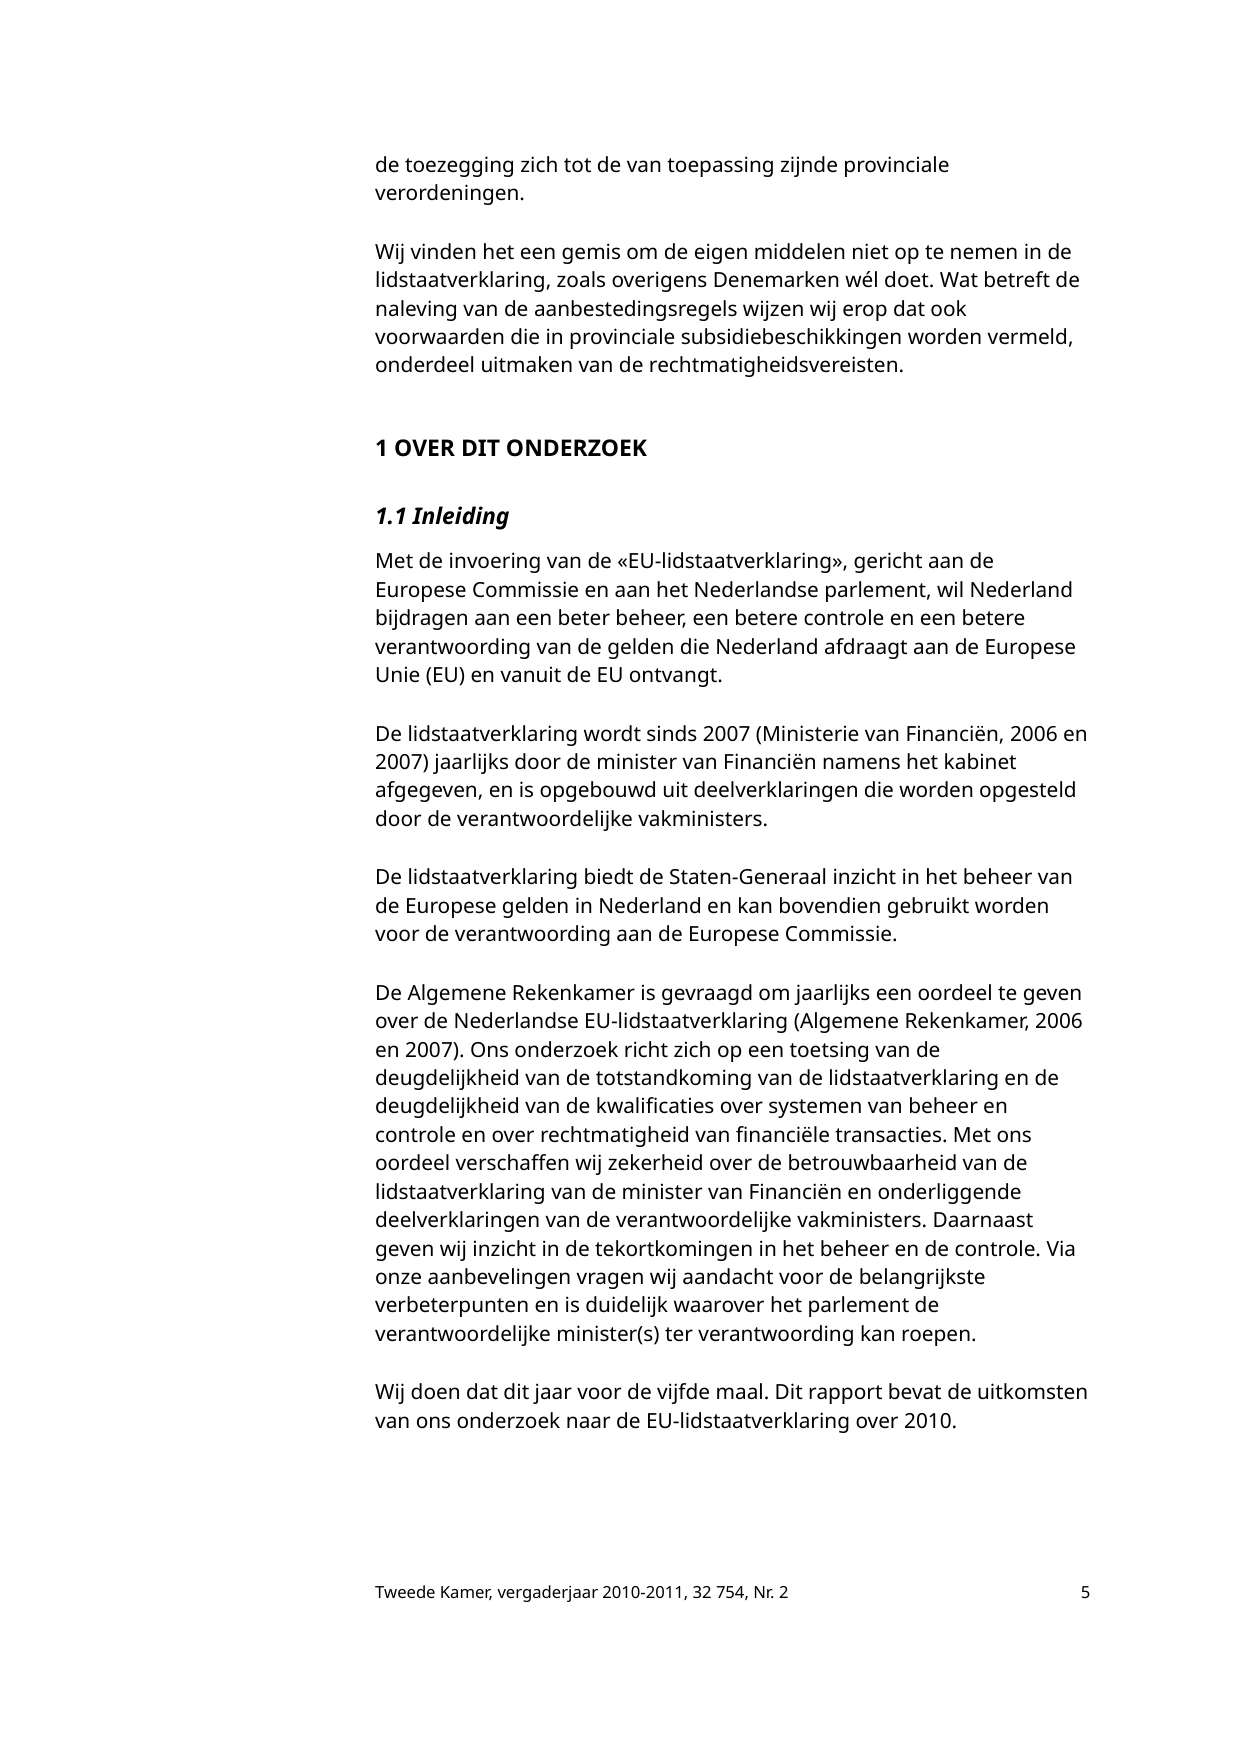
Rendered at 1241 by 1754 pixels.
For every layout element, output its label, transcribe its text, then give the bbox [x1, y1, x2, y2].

text Wij vinden het een gemis om de eigen middelen niet op te nemen in de lidstaatverklaring, zoals overigens Denemarken wél doet. Wat betreft de naleving van de aanbestedingsregels wijzen wij erop dat ook voorwaarden die in provinciale subsidiebeschikkingen worden vermeld, onderdeel uitmaken van de rechtmatigheidsvereisten. [375, 237, 1090, 379]
subtitle 1 OVER DIT ONDERZOEK [375, 432, 1090, 463]
subtitle 1.1 Inleiding [375, 500, 1090, 532]
text De lidstaatverklaring wordt sinds 2007 (Ministerie van Financiën, 2006 en 2007) jaarlijks door de minister van Financiën namens het kabinet afgegeven, en is opgebouwd uit deelverklaringen die worden opgesteld door de verantwoordelijke vakministers. [375, 719, 1090, 832]
text de toezegging zich tot de van toepassing zijnde provinciale verordeningen. [375, 150, 1090, 207]
text De Algemene Rekenkamer is gevraagd om jaarlijks een oordeel te geven over de Nederlandse EU-lidstaatverklaring (Algemene Rekenkamer, 2006 en 2007). Ons onderzoek richt zich op een toetsing van de deugdelijkheid van de totstandkoming van de lidstaatverklaring en de deugdelijkheid van de kwalificaties over systemen van beheer en controle en over rechtmatigheid van financiële transacties. Met ons oordeel verschaffen wij zekerheid over de betrouwbaarheid van de lidstaatverklaring van de minister van Financiën en onderliggende deelverklaringen van de verantwoordelijke vakministers. Daarnaast geven wij inzicht in de tekortkomingen in het beheer en de controle. Via onze aanbevelingen vragen wij aandacht voor de belangrijkste verbeterpunten en is duidelijk waarover het parlement de verantwoordelijke minister(s) ter verantwoording kan roepen. [375, 978, 1090, 1347]
text Wij doen dat dit jaar voor de vijfde maal. Dit rapport bevat de uitkomsten van ons onderzoek naar de EU-lidstaatverklaring over 2010. [375, 1377, 1090, 1434]
text Met de invoering van de «EU-lidstaatverklaring», gericht aan de Europese Commissie en aan het Nederlandse parlement, wil Nederland bijdragen aan een beter beheer, een betere controle en een betere verantwoording van de gelden die Nederland afdraagt aan de Europese Unie (EU) en vanuit de EU ontvangt. [375, 547, 1090, 689]
text De lidstaatverklaring biedt de Staten-Generaal inzicht in het beheer van de Europese gelden in Nederland en kan bovendien gebruikt worden voor de verantwoording aan de Europese Commissie. [375, 862, 1090, 948]
